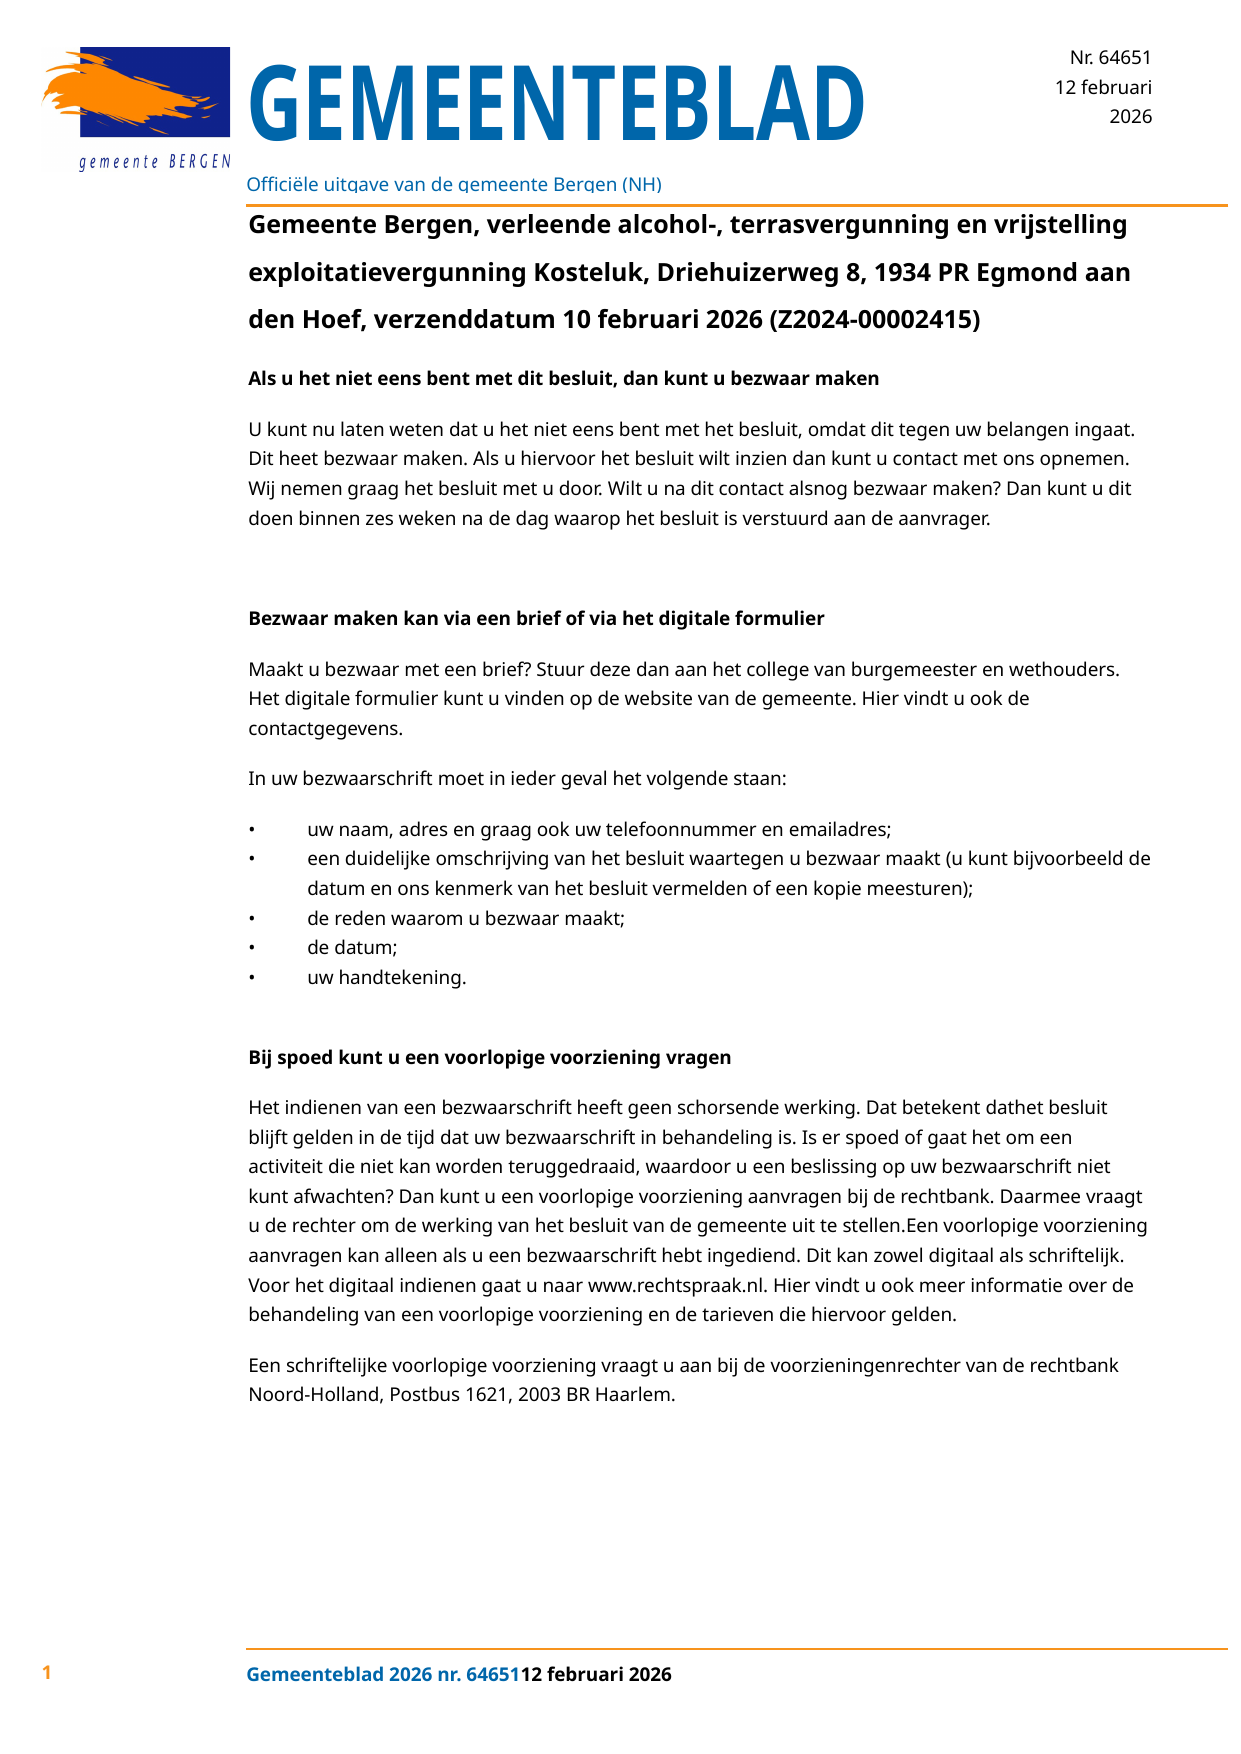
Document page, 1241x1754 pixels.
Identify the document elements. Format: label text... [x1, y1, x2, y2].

text Bij spoed kunt u een voorlopige voorziening vragen [248, 1044, 1152, 1069]
text U kunt nu laten weten dat u het niet eens bent met het besluit, omdat dit tegen uw belangen ingaat. Dit heet bezwaar maken. Als u hiervoor het besluit wilt inzien dan kunt u contact met ons opnemen. Wij nemen graag het besluit met u door. Wilt u na dit contact alsnog bezwaar maken? Dan kunt u dit doen binnen zes weken na de dag waarop het besluit is verstuurd aan de aanvrager. [248, 416, 1152, 530]
text Gemeente Bergen, verleende alcohol-, terrasvergunning en vrijstelling exploitatievergunning Kosteluk, Driehuizerweg 8, 1934 PR Egmond aan den Hoef, verzenddatum 10 februari 2026 (Z2024-00002415) [248, 207, 1152, 336]
list de reden waarom u bezwaar maakt; [248, 905, 1152, 930]
text Maakt u bezwaar met een brief? Stuur deze dan aan het college van burgemeester en wethouders. Het digitale formulier kunt u vinden op de website van de gemeente. Hier vindt u ook de contactgegevens. [248, 656, 1152, 741]
text In uw bezwaarschrift moet in ieder geval het volgende staan: [248, 766, 1152, 791]
text Een schriftelijke voorlopige voorziening vraagt u aan bij de voorzieningenrechter van de rechtbank Noord-Holland, Postbus 1621, 2003 BR Haarlem. [248, 1352, 1152, 1407]
list de datum; [248, 934, 1152, 960]
text Het indienen van een bezwaarschrift heeft geen schorsende werking. Dat betekent dathet besluit blijft gelden in de tijd dat uw bezwaarschrift in behandeling is. Is er spoed of gaat het om een activiteit die niet kan worden teruggedraaid, waardoor u een beslissing op uw bezwaarschrift niet kunt afwachten? Dan kunt u een voorlopige voorziening aanvragen bij de rechtbank. Daarmee vraagt u de rechter om de werking van het besluit van de gemeente uit te stellen.Een voorlopige voorziening aanvragen kan alleen als u een bezwaarschrift hebt ingediend. Dit kan zowel digitaal als schriftelijk. Voor het digitaal indienen gaat u naar www.rechtspraak.nl. Hier vindt u ook meer informatie over de behandeling van een voorlopige voorziening en de tarieven die hiervoor gelden. [248, 1094, 1152, 1327]
picture [41, 47, 231, 172]
text Bezwaar maken kan via een brief of via het digitale formulier [248, 606, 1152, 631]
text Als u het niet eens bent met dit besluit, dan kunt u bezwaar maken [248, 366, 1152, 391]
list een duidelijke omschrijving van het besluit waartegen u bezwaar maakt (u kunt bijvoorbeeld de datum en ons kenmerk van het besluit vermelden of een kopie meesturen); [248, 846, 1152, 901]
list uw handtekening. [248, 964, 1152, 989]
list uw naam, adres en graag ook uw telefoonnummer en emailadres; [248, 816, 1152, 842]
